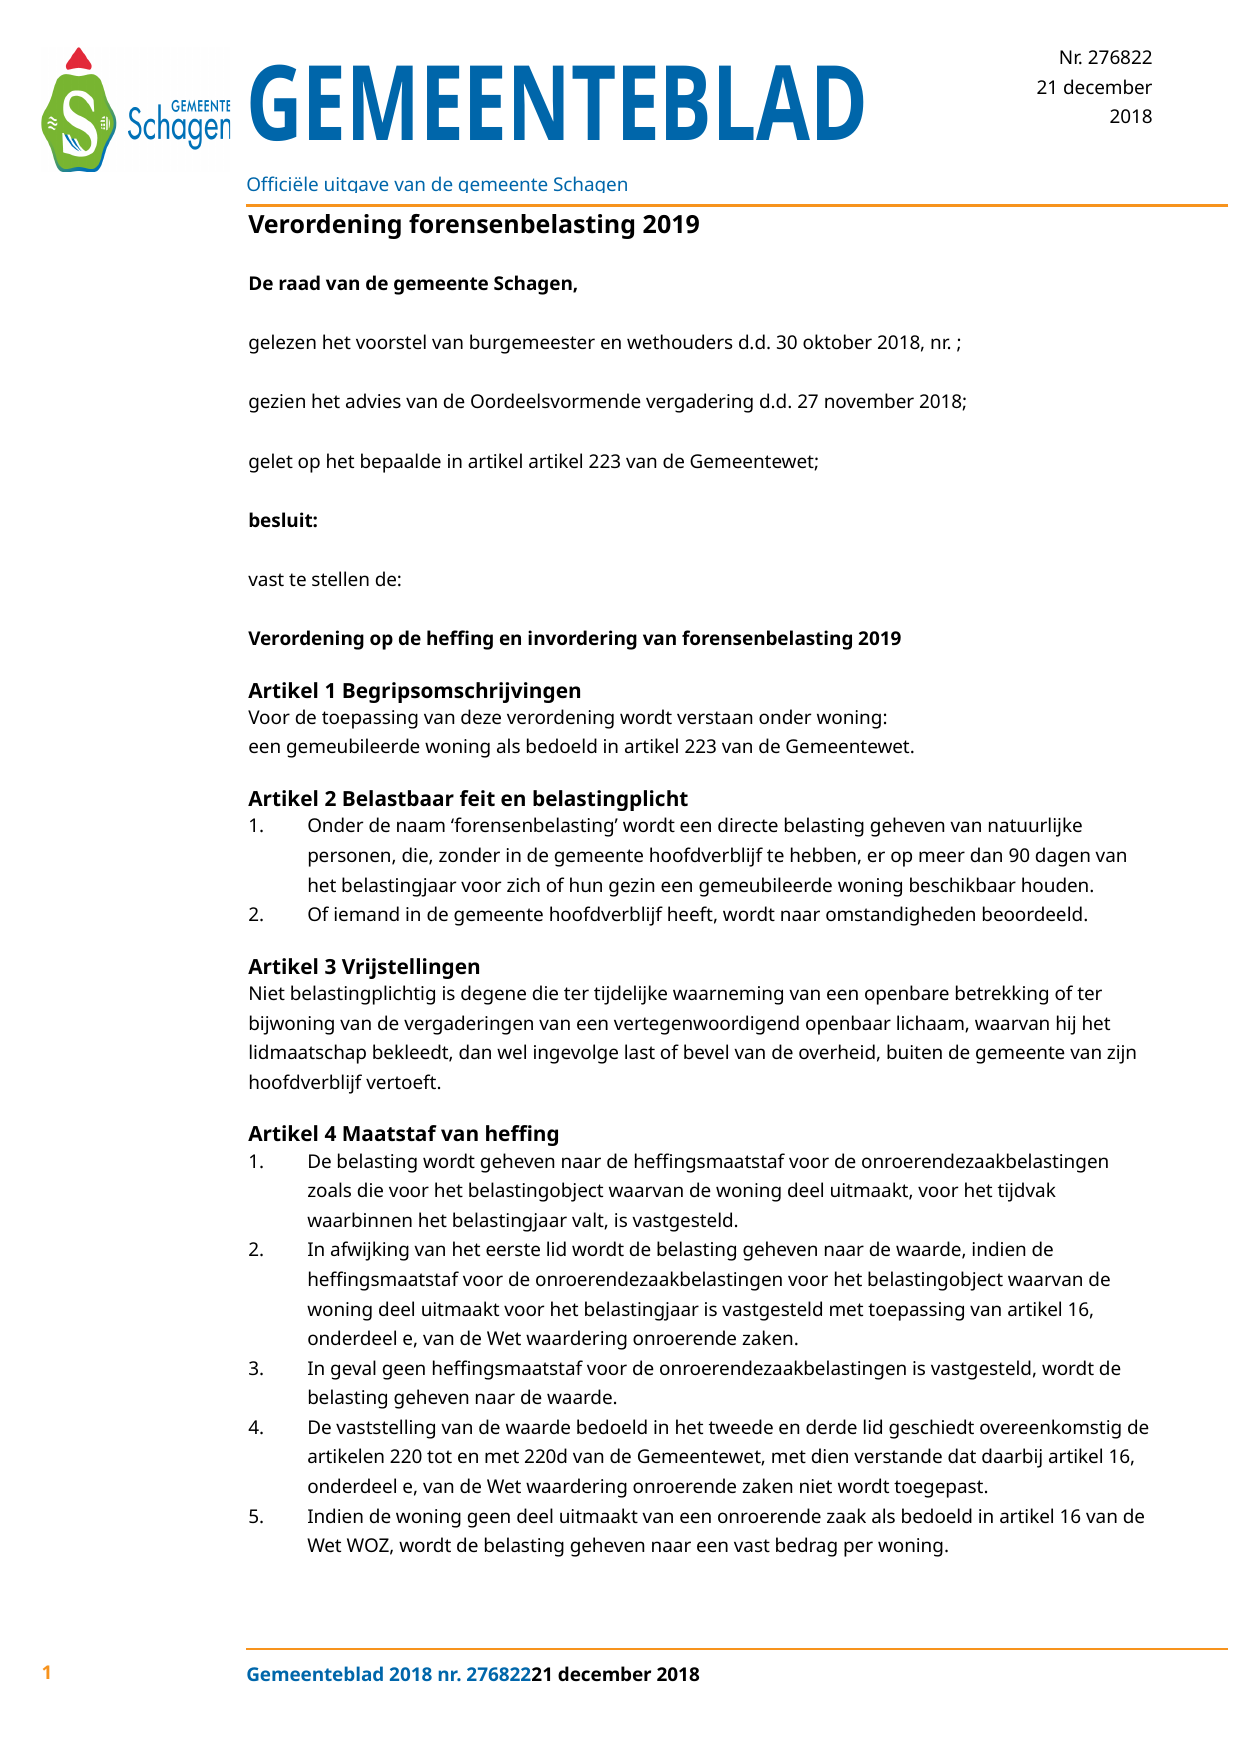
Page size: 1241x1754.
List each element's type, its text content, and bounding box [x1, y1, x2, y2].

text Verordening op de heffing en invordering van forensenbelasting 2019 [248, 625, 1152, 651]
list Indien de woning geen deel uitmaakt van een onroerende zaak als bedoeld in artikel 16 van de Wet WOZ, wordt de belasting geheven naar een vast bedrag per woning. [248, 1503, 1152, 1558]
list Of iemand in de gemeente hoofdverblijf heeft, wordt naar omstandigheden beoordeeld. [248, 901, 1152, 927]
list De belasting wordt geheven naar de heffingsmaatstaf voor de onroerendezaakbelastingen zoals die voor het belastingobject waarvan de woning deel uitmaakt, voor het tijdvak waarbinnen het belastingjaar valt, is vastgesteld. [248, 1148, 1152, 1233]
list De vaststelling van de waarde bedoeld in het tweede en derde lid geschiedt overeenkomstig de artikelen 220 tot en met 220d van de Gemeentewet, met dien verstande dat daarbij artikel 16, onderdeel e, van de Wet waardering onroerende zaken niet wordt toegepast. [248, 1414, 1152, 1499]
text De raad van de gemeente Schagen, [248, 270, 1152, 296]
text Niet belastingplichtig is degene die ter tijdelijke waarneming van een openbare betrekking of ter bijwoning van de vergaderingen van een vertegenwoordigend openbaar lichaam, waarvan hij het lidmaatschap bekleedt, dan wel ingevolge last of bevel van de overheid, buiten de gemeente van zijn hoofdverblijf vertoeft. [248, 980, 1152, 1095]
text Artikel 4 Maatstaf van heffing [248, 1119, 1152, 1148]
list Onder de naam ‘forensenbelasting’ wordt een directe belasting geheven van natuurlijke personen, die, zonder in de gemeente hoofdverblijf te hebben, er op meer dan 90 dagen van het belastingjaar voor zich of hun gezin een gemeubileerde woning beschikbaar houden. [248, 813, 1152, 897]
text gelet op het bepaalde in artikel artikel 223 van de Gemeentewet; [248, 448, 1152, 473]
text besluit: [248, 507, 1152, 533]
text vast te stellen de: [248, 566, 1152, 592]
picture [41, 47, 231, 172]
text Artikel 1 Begripsomschrijvingen [248, 676, 1152, 704]
list In afwijking van het eerste lid wordt de belasting geheven naar de waarde, indien de heffingsmaatstaf voor de onroerendezaakbelastingen voor het belastingobject waarvan de woning deel uitmaakt voor het belastingjaar is vastgesteld met toepassing van artikel 16, onderdeel e, van de Wet waardering onroerende zaken. [248, 1237, 1152, 1351]
text Artikel 3 Vrijstellingen [248, 952, 1152, 980]
text een gemeubileerde woning als bedoeld in artikel 223 van de Gemeentewet. [248, 734, 1152, 759]
text Verordening forensenbelasting 2019 [248, 207, 1152, 241]
text gelezen het voorstel van burgemeester en wethouders d.d. 30 oktober 2018, nr. ; [248, 329, 1152, 355]
list In geval geen heffingsmaatstaf voor de onroerendezaakbelastingen is vastgesteld, wordt de belasting geheven naar de waarde. [248, 1355, 1152, 1410]
text gezien het advies van de Oordeelsvormende vergadering d.d. 27 november 2018; [248, 389, 1152, 414]
text Voor de toepassing van deze verordening wordt verstaan onder woning: [248, 704, 1152, 730]
text Artikel 2 Belastbaar feit en belastingplicht [248, 784, 1152, 813]
